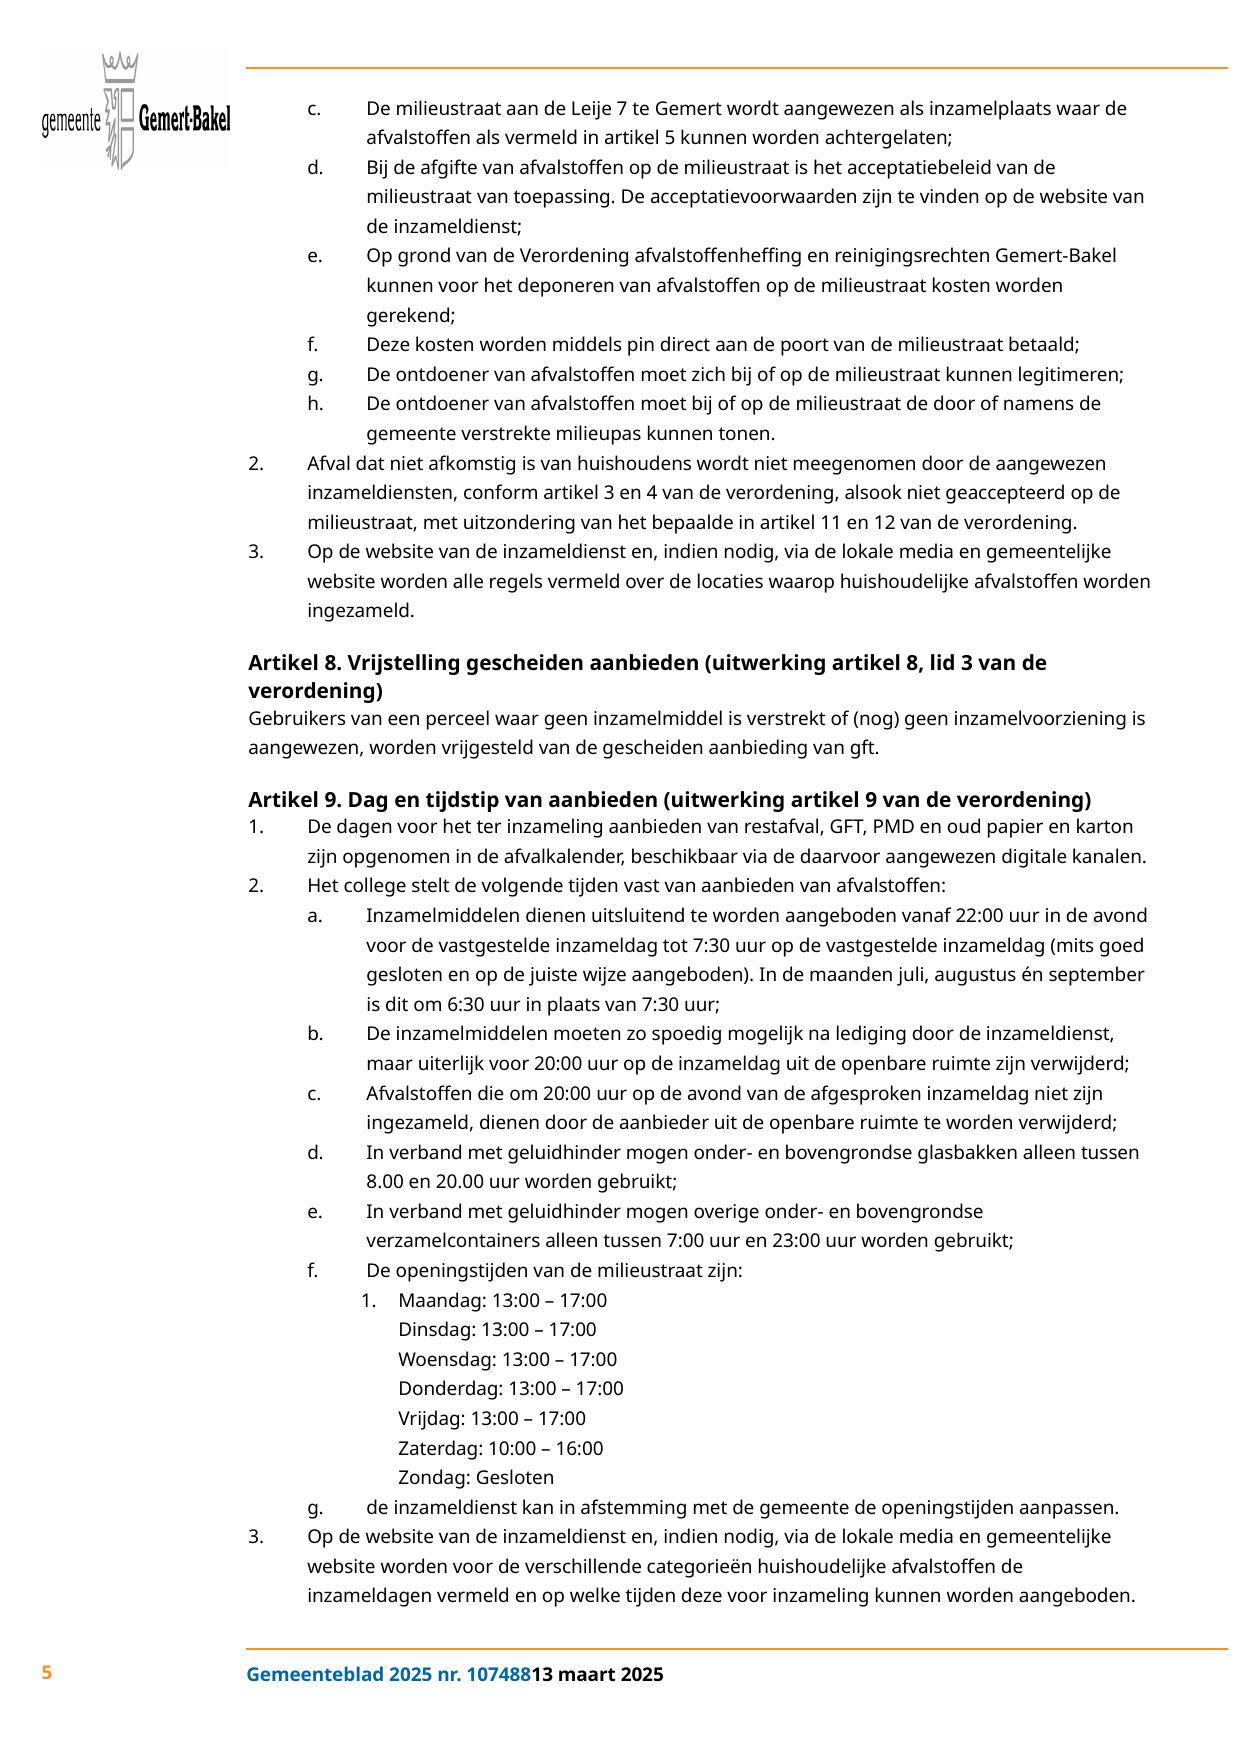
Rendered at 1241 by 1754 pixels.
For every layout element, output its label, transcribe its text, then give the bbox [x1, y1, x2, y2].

list Op de website van de inzameldienst en, indien nodig, via de lokale media en gemeentelijke website worden voor de verschillende categorieën huishoudelijke afvalstoffen de inzameldagen vermeld en op welke tijden deze voor inzameling kunnen worden aangeboden. [248, 1523, 1152, 1608]
list Maandag: 13:00 – 17:00 [361, 1287, 1152, 1312]
list Inzamelmiddelen dienen uitsluitend te worden aangeboden vanaf 22:00 uur in de avond voor de vastgestelde inzameldag tot 7:30 uur op de vastgestelde inzameldag (mits goed gesloten en op de juiste wijze aangeboden). In de maanden juli, augustus én september is dit om 6:30 uur in plaats van 7:30 uur; [307, 902, 1152, 1017]
list Vrijdag: 13:00 – 17:00 [361, 1405, 1152, 1431]
list De openingstijden van de milieustraat zijn: [307, 1257, 1152, 1283]
list Donderdag: 13:00 – 17:00 [361, 1376, 1152, 1401]
list Zondag: Gesloten [361, 1464, 1152, 1490]
list De ontdoener van afvalstoffen moet zich bij of op de milieustraat kunnen legitimeren; [307, 361, 1152, 387]
list Woensdag: 13:00 – 17:00 [361, 1346, 1152, 1372]
list Zaterdag: 10:00 – 16:00 [361, 1435, 1152, 1460]
list De milieustraat aan de Leije 7 te Gemert wordt aangewezen als inzamelplaats waar de afvalstoffen als vermeld in artikel 5 kunnen worden achtergelaten; [307, 95, 1152, 150]
list Op de website van de inzameldienst en, indien nodig, via de lokale media en gemeentelijke website worden alle regels vermeld over de locaties waarop huishoudelijke afvalstoffen worden ingezameld. [248, 538, 1152, 623]
list Op grond van de Verordening afvalstoffenheffing en reinigingsrechten Gemert-Bakel kunnen voor het deponeren van afvalstoffen op de milieustraat kosten worden gerekend; [307, 243, 1152, 328]
text Artikel 8. Vrijstelling gescheiden aanbieden (uitwerking artikel 8, lid 3 van de verordening) [248, 648, 1152, 705]
list Dinsdag: 13:00 – 17:00 [361, 1316, 1152, 1342]
list In verband met geluidhinder mogen onder- en bovengrondse glasbakken alleen tussen 8.00 en 20.00 uur worden gebruikt; [307, 1139, 1152, 1194]
list Afval dat niet afkomstig is van huishoudens wordt niet meegenomen door de aangewezen inzameldiensten, conform artikel 3 en 4 van de verordening, alsook niet geaccepteerd op de milieustraat, met uitzondering van het bepaalde in artikel 11 en 12 van de verordening. [248, 450, 1152, 535]
list Deze kosten worden middels pin direct aan de poort van de milieustraat betaald; [307, 331, 1152, 357]
list De dagen voor het ter inzameling aanbieden van restafval, GFT, PMD en oud papier en karton zijn opgenomen in de afvalkalender, beschikbaar via de daarvoor aangewezen digitale kanalen. [248, 813, 1152, 869]
list de inzameldienst kan in afstemming met de gemeente de openingstijden aanpassen. [307, 1494, 1152, 1519]
list In verband met geluidhinder mogen overige onder- en bovengrondse verzamelcontainers alleen tussen 7:00 uur en 23:00 uur worden gebruikt; [307, 1198, 1152, 1253]
picture [41, 47, 231, 172]
list Het college stelt de volgende tijden vast van aanbieden van afvalstoffen: [248, 873, 1152, 898]
text Gebruikers van een perceel waar geen inzamelmiddel is verstrekt of (nog) geen inzamelvoorziening is aangewezen, worden vrijgesteld van de gescheiden aanbieding van gft. [248, 705, 1152, 760]
list Afvalstoffen die om 20:00 uur op de avond van de afgesproken inzameldag niet zijn ingezameld, dienen door de aanbieder uit de openbare ruimte te worden verwijderd; [307, 1080, 1152, 1135]
list Bij de afgifte van afvalstoffen op de milieustraat is het acceptatiebeleid van de milieustraat van toepassing. De acceptatievoorwaarden zijn te vinden op de website van de inzameldienst; [307, 154, 1152, 239]
text Artikel 9. Dag en tijdstip van aanbieden (uitwerking artikel 9 van de verordening) [248, 785, 1152, 813]
list De inzamelmiddelen moeten zo spoedig mogelijk na lediging door de inzameldienst, maar uiterlijk voor 20:00 uur op de inzameldag uit de openbare ruimte zijn verwijderd; [307, 1021, 1152, 1076]
list De ontdoener van afvalstoffen moet bij of op de milieustraat de door of namens de gemeente verstrekte milieupas kunnen tonen. [307, 391, 1152, 446]
